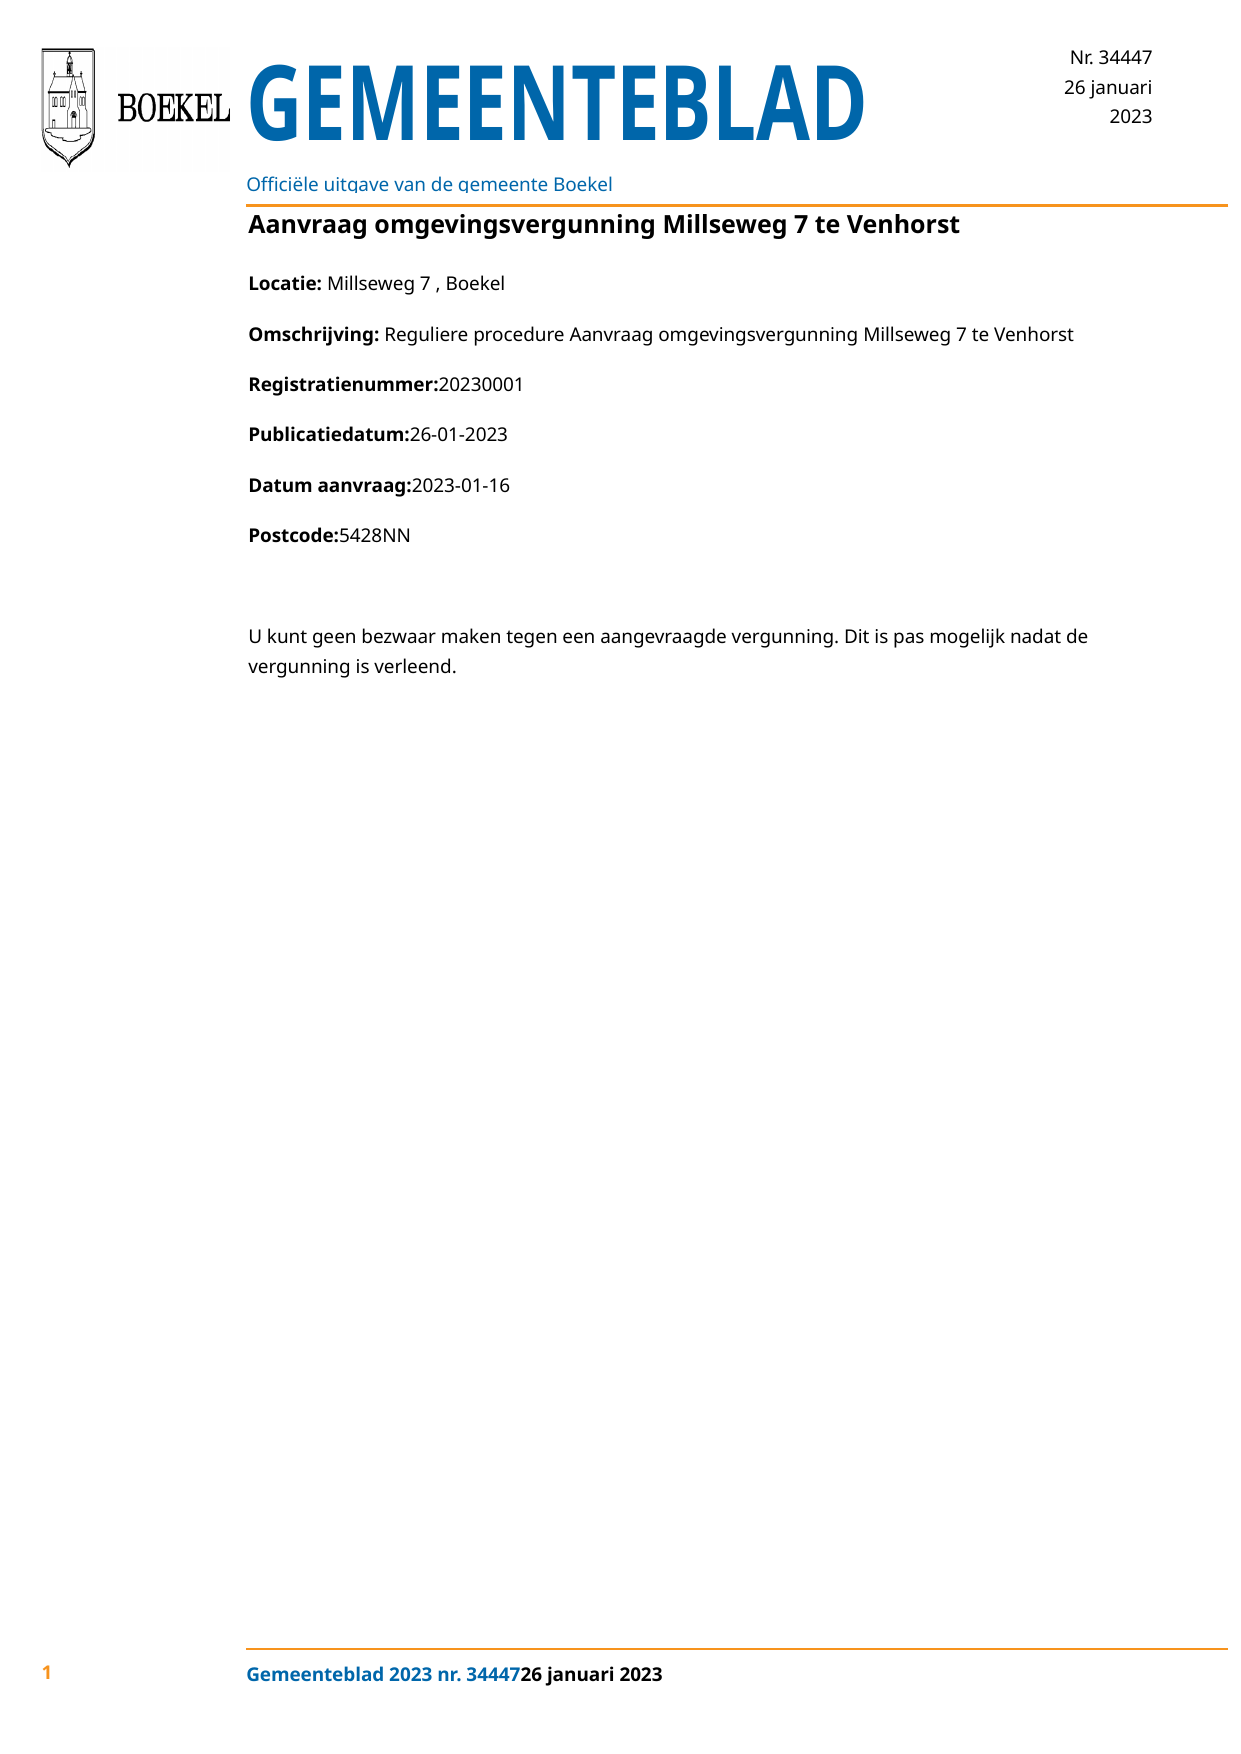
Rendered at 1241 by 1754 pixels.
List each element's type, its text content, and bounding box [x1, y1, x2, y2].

text Postcode:5428NN [248, 522, 1152, 548]
text Datum aanvraag:2023-01-16 [248, 472, 1152, 498]
text Aanvraag omgevingsvergunning Millseweg 7 te Venhorst [248, 207, 1152, 241]
text U kunt geen bezwaar maken tegen een aangevraagde vergunning. Dit is pas mogelijk nadat de vergunning is verleend. [248, 623, 1152, 678]
text Locatie: Millseweg 7 , Boekel [248, 270, 1152, 296]
text Publicatiedatum:26-01-2023 [248, 422, 1152, 447]
text Registratienummer:20230001 [248, 371, 1152, 397]
text Omschrijving: Reguliere procedure Aanvraag omgevingsvergunning Millseweg 7 te Venhorst [248, 321, 1152, 346]
picture [41, 47, 231, 172]
